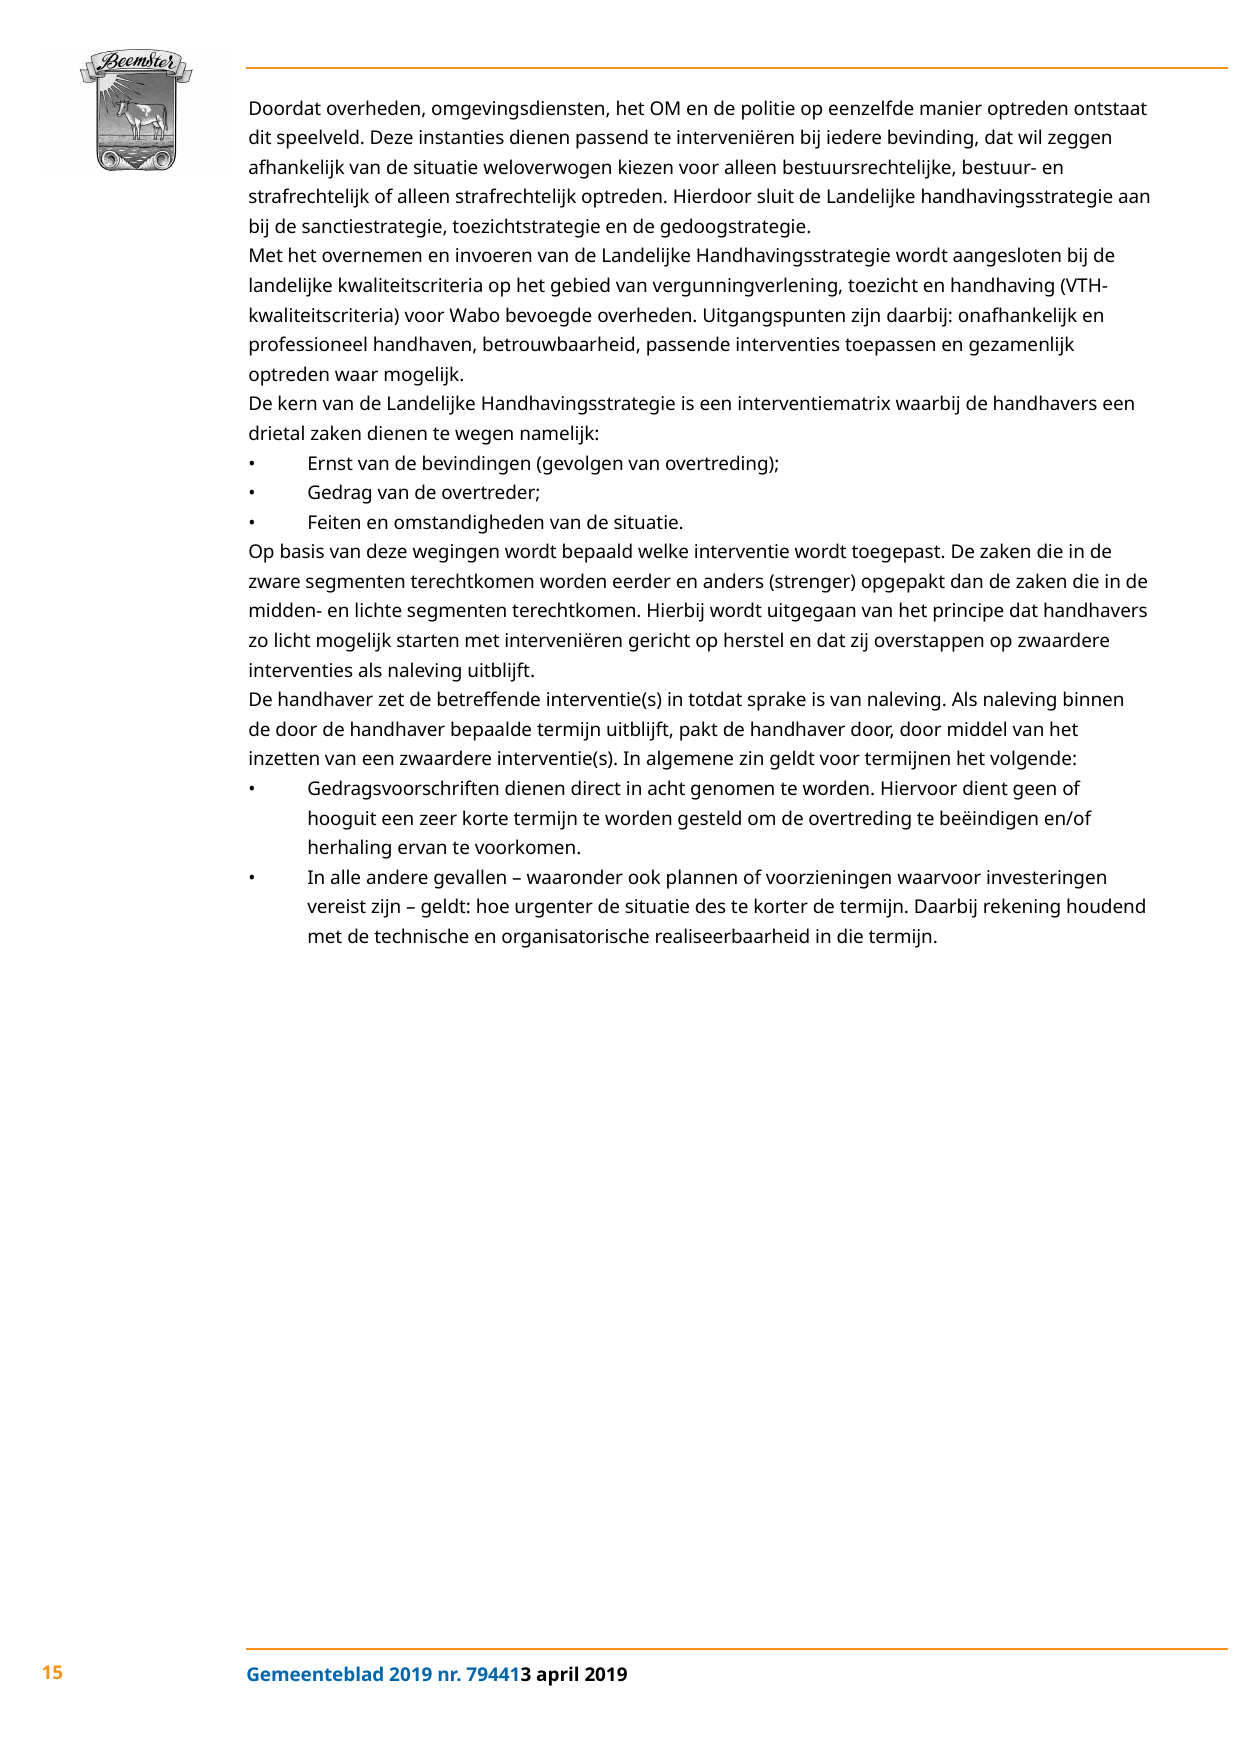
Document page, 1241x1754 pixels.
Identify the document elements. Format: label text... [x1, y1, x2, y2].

list Gedrag van de overtreder; [248, 479, 1152, 505]
list Ernst van de bevindingen (gevolgen van overtreding); [248, 450, 1152, 476]
text De handhaver zet de betreffende interventie(s) in totdat sprake is van naleving. Als naleving binnen de door de handhaver bepaalde termijn uitblijft, pakt de handhaver door, door middel van het inzetten van een zwaardere interventie(s). In algemene zin geldt voor termijnen het volgende: [248, 686, 1152, 771]
text Op basis van deze wegingen wordt bepaald welke interventie wordt toegepast. De zaken die in de zware segmenten terechtkomen worden eerder en anders (strenger) opgepakt dan de zaken die in de midden- en lichte segmenten terechtkomen. Hierbij wordt uitgegaan van het principe dat handhavers zo licht mogelijk starten met interveniëren gericht op herstel en dat zij overstappen op zwaardere interventies als naleving uitblijft. [248, 538, 1152, 683]
list Gedragsvoorschriften dienen direct in acht genomen te worden. Hiervoor dient geen of hooguit een zeer korte termijn te worden gesteld om de overtreding te beëindigen en/of herhaling ervan te voorkomen. [248, 775, 1152, 860]
picture [41, 47, 231, 172]
text Met het overnemen en invoeren van de Landelijke Handhavingsstrategie wordt aangesloten bij de landelijke kwaliteitscriteria op het gebied van vergunningverlening, toezicht en handhaving (VTH-kwaliteitscriteria) voor Wabo bevoegde overheden. Uitgangspunten zijn daarbij: onafhankelijk en professioneel handhaven, betrouwbaarheid, passende interventies toepassen en gezamenlijk optreden waar mogelijk. [248, 243, 1152, 387]
text De kern van de Landelijke Handhavingsstrategie is een interventiematrix waarbij de handhavers een drietal zaken dienen te wegen namelijk: [248, 391, 1152, 446]
list Feiten en omstandigheden van de situatie. [248, 509, 1152, 535]
text Doordat overheden, omgevingsdiensten, het OM en de politie op eenzelfde manier optreden ontstaat dit speelveld. Deze instanties dienen passend te interveniëren bij iedere bevinding, dat wil zeggen afhankelijk van de situatie weloverwogen kiezen voor alleen bestuursrechtelijke, bestuur- en strafrechtelijk of alleen strafrechtelijk optreden. Hierdoor sluit de Landelijke handhavingsstrategie aan bij de sanctiestrategie, toezichtstrategie en de gedoogstrategie. [248, 95, 1152, 239]
list In alle andere gevallen – waaronder ook plannen of voorzieningen waarvoor investeringen vereist zijn – geldt: hoe urgenter de situatie des te korter de termijn. Daarbij rekening houdend met de technische en organisatorische realiseerbaarheid in die termijn. [248, 864, 1152, 949]
